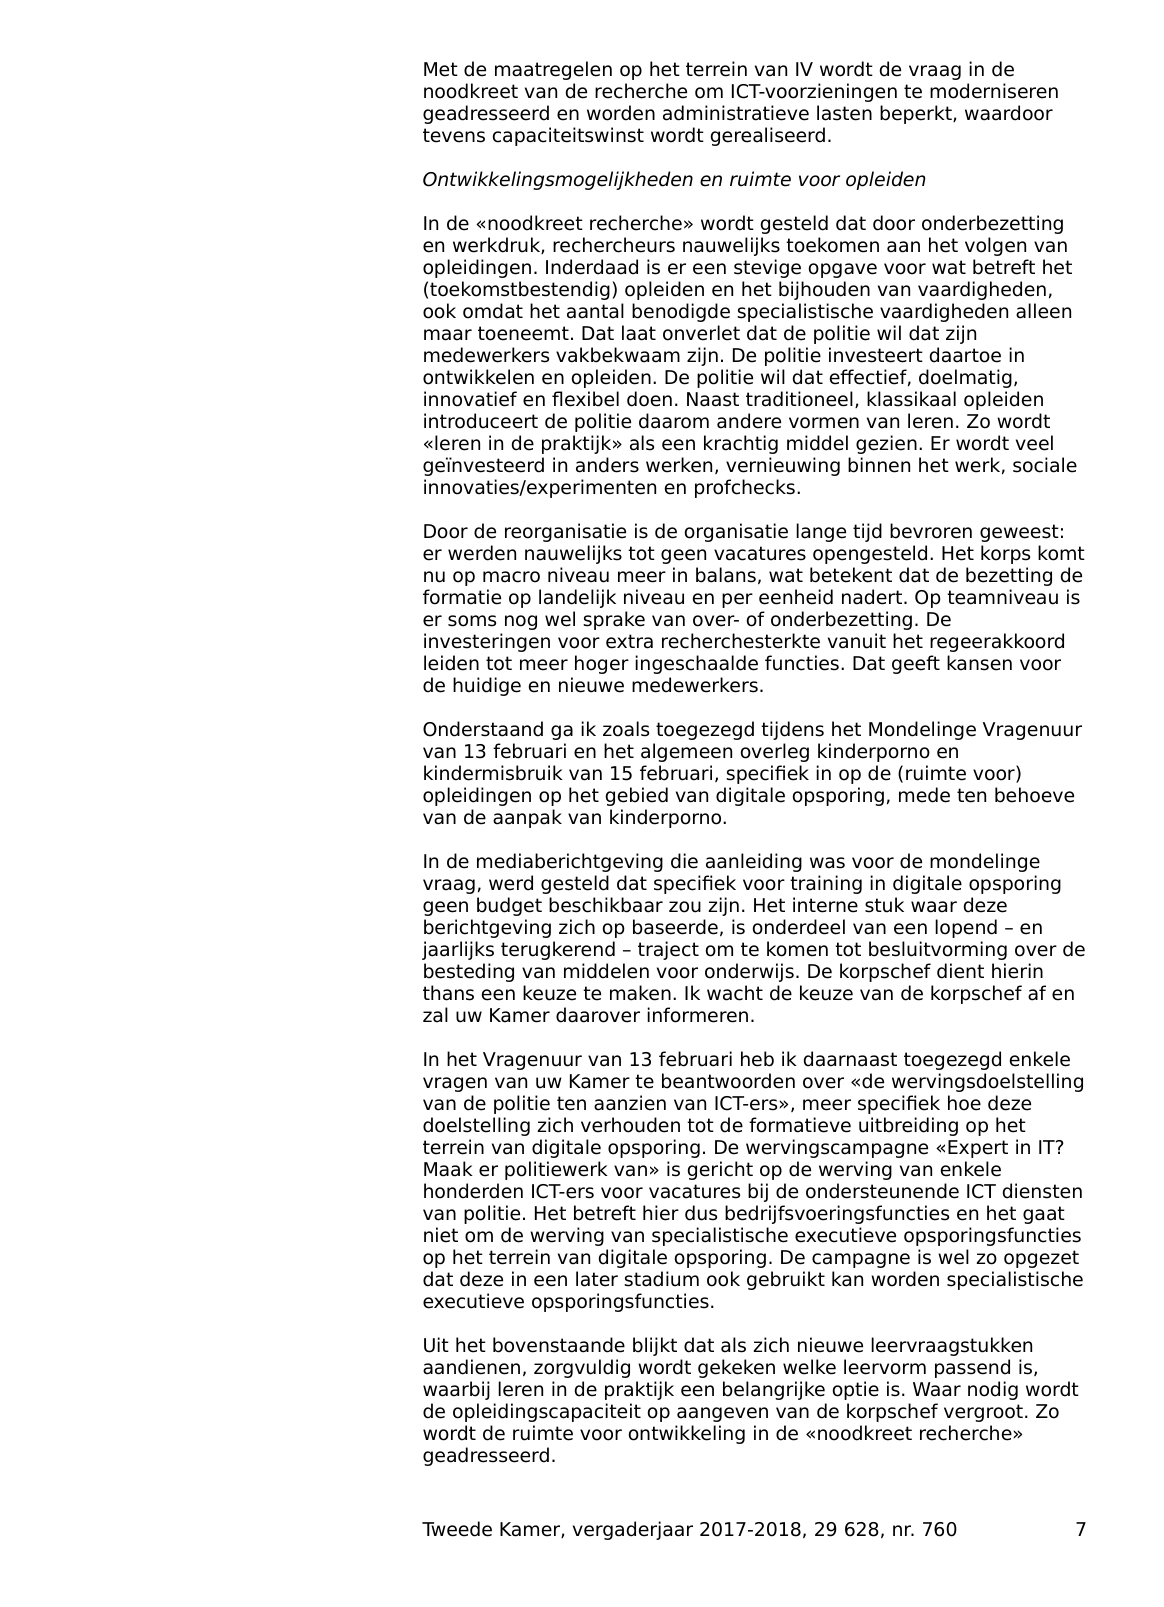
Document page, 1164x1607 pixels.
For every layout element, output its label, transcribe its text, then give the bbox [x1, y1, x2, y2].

text Onderstaand ga ik zoals toegezegd tijdens het Mondelinge Vragenuur van 13 februari en het algemeen overleg kinderporno en kindermisbruik van 15 februari, specifiek in op de (ruimte voor) opleidingen op het gebied van digitale opsporing, mede ten behoeve van de aanpak van kinderporno. [422, 719, 1087, 829]
text In de mediaberichtgeving die aanleiding was voor de mondelinge vraag, werd gesteld dat specifiek voor training in digitale opsporing geen budget beschikbaar zou zijn. Het interne stuk waar deze berichtgeving zich op baseerde, is onderdeel van een lopend – en jaarlijks terugkerend – traject om te komen tot besluitvorming over de besteding van middelen voor onderwijs. De korpschef dient hierin thans een keuze te maken. Ik wacht de keuze van de korpschef af en zal uw Kamer daarover informeren. [422, 851, 1087, 1027]
text Uit het bovenstaande blijkt dat als zich nieuwe leervraagstukken aandienen, zorgvuldig wordt gekeken welke leervorm passend is, waarbij leren in de praktijk een belangrijke optie is. Waar nodig wordt de opleidingscapaciteit op aangeven van de korpschef vergroot. Zo wordt de ruimte voor ontwikkeling in de «noodkreet recherche» geadresseerd. [422, 1335, 1087, 1467]
text Met de maatregelen op het terrein van IV wordt de vraag in de noodkreet van de recherche om ICT-voorzieningen te moderniseren geadresseerd en worden administratieve lasten beperkt, waardoor tevens capaciteitswinst wordt gerealiseerd. [422, 59, 1087, 147]
text Door de reorganisatie is de organisatie lange tijd bevroren geweest: er werden nauwelijks tot geen vacatures opengesteld. Het korps komt nu op macro niveau meer in balans, wat betekent dat de bezetting de formatie op landelijk niveau en per eenheid nadert. Op teamniveau is er soms nog wel sprake van over- of onderbezetting. De investeringen voor extra recherchesterkte vanuit het regeerakkoord leiden tot meer hoger ingeschaalde functies. Dat geeft kansen voor de huidige en nieuwe medewerkers. [422, 521, 1087, 697]
text In het Vragenuur van 13 februari heb ik daarnaast toegezegd enkele vragen van uw Kamer te beantwoorden over «de wervingsdoelstelling van de politie ten aanzien van ICT-ers», meer specifiek hoe deze doelstelling zich verhouden tot de formatieve uitbreiding op het terrein van digitale opsporing. De wervingscampagne «Expert in IT? Maak er politiewerk van» is gericht op de werving van enkele honderden ICT-ers voor vacatures bij de ondersteunende ICT diensten van politie. Het betreft hier dus bedrijfsvoeringsfuncties en het gaat niet om de werving van specialistische executieve opsporingsfuncties op het terrein van digitale opsporing. De campagne is wel zo opgezet dat deze in een later stadium ook gebruikt kan worden specialistische executieve opsporingsfuncties. [422, 1049, 1087, 1313]
subtitle Ontwikkelingsmogelijkheden en ruimte voor opleiden [422, 169, 1087, 191]
text In de «noodkreet recherche» wordt gesteld dat door onderbezetting en werkdruk, rechercheurs nauwelijks toekomen aan het volgen van opleidingen. Inderdaad is er een stevige opgave voor wat betreft het (toekomstbestendig) opleiden en het bijhouden van vaardigheden, ook omdat het aantal benodigde specialistische vaardigheden alleen maar toeneemt. Dat laat onverlet dat de politie wil dat zijn medewerkers vakbekwaam zijn. De politie investeert daartoe in ontwikkelen en opleiden. De politie wil dat effectief, doelmatig, innovatief en flexibel doen. Naast traditioneel, klassikaal opleiden introduceert de politie daarom andere vormen van leren. Zo wordt «leren in de praktijk» als een krachtig middel gezien. Er wordt veel geïnvesteerd in anders werken, vernieuwing binnen het werk, sociale innovaties/experimenten en profchecks. [422, 213, 1087, 499]
